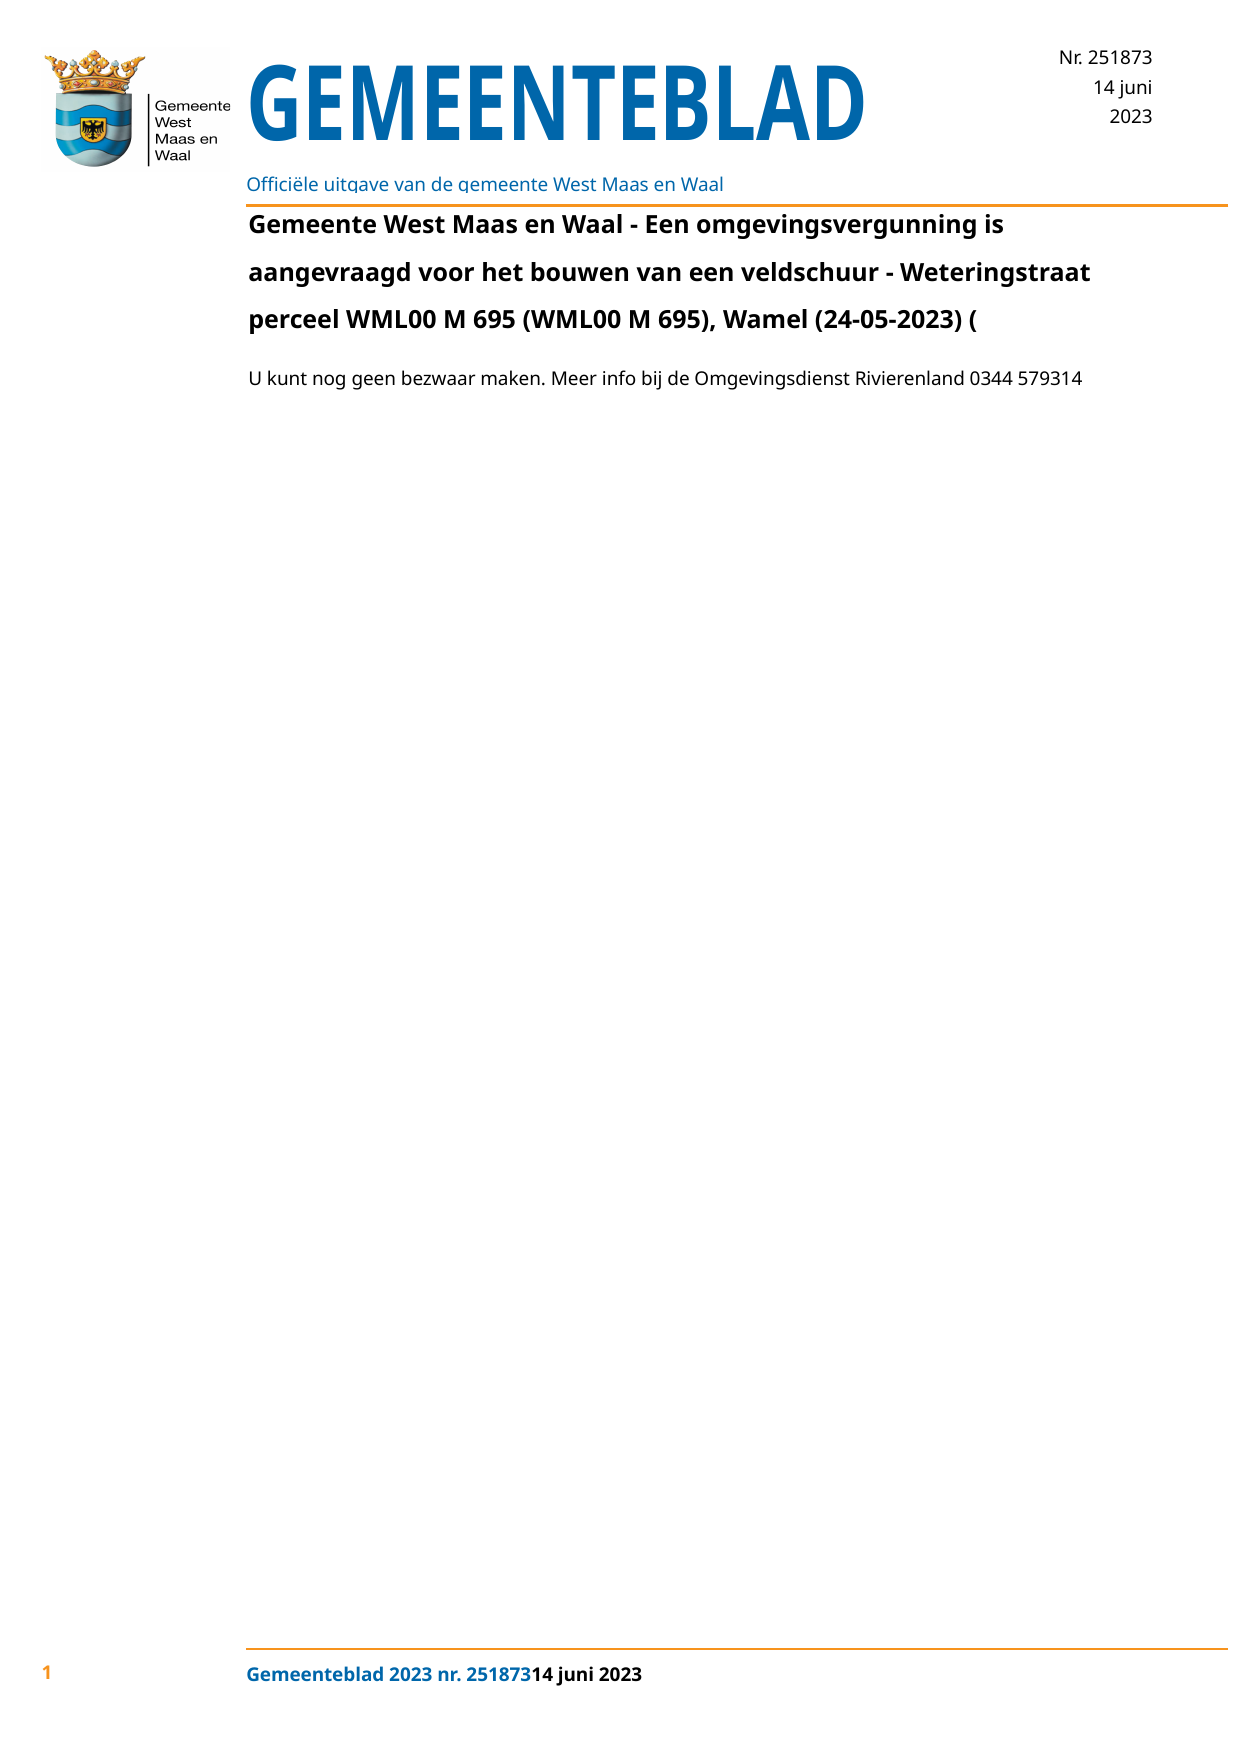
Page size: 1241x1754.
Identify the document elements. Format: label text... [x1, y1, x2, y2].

text Gemeente West Maas en Waal - Een omgevingsvergunning is aangevraagd voor het bouwen van een veldschuur - Weteringstraat perceel WML00 M 695 (WML00 M 695), Wamel (24-05-2023) ( [248, 207, 1152, 336]
text U kunt nog geen bezwaar maken. Meer info bij de Omgevingsdienst Rivierenland 0344 579314 [248, 366, 1152, 391]
picture [41, 47, 231, 172]
